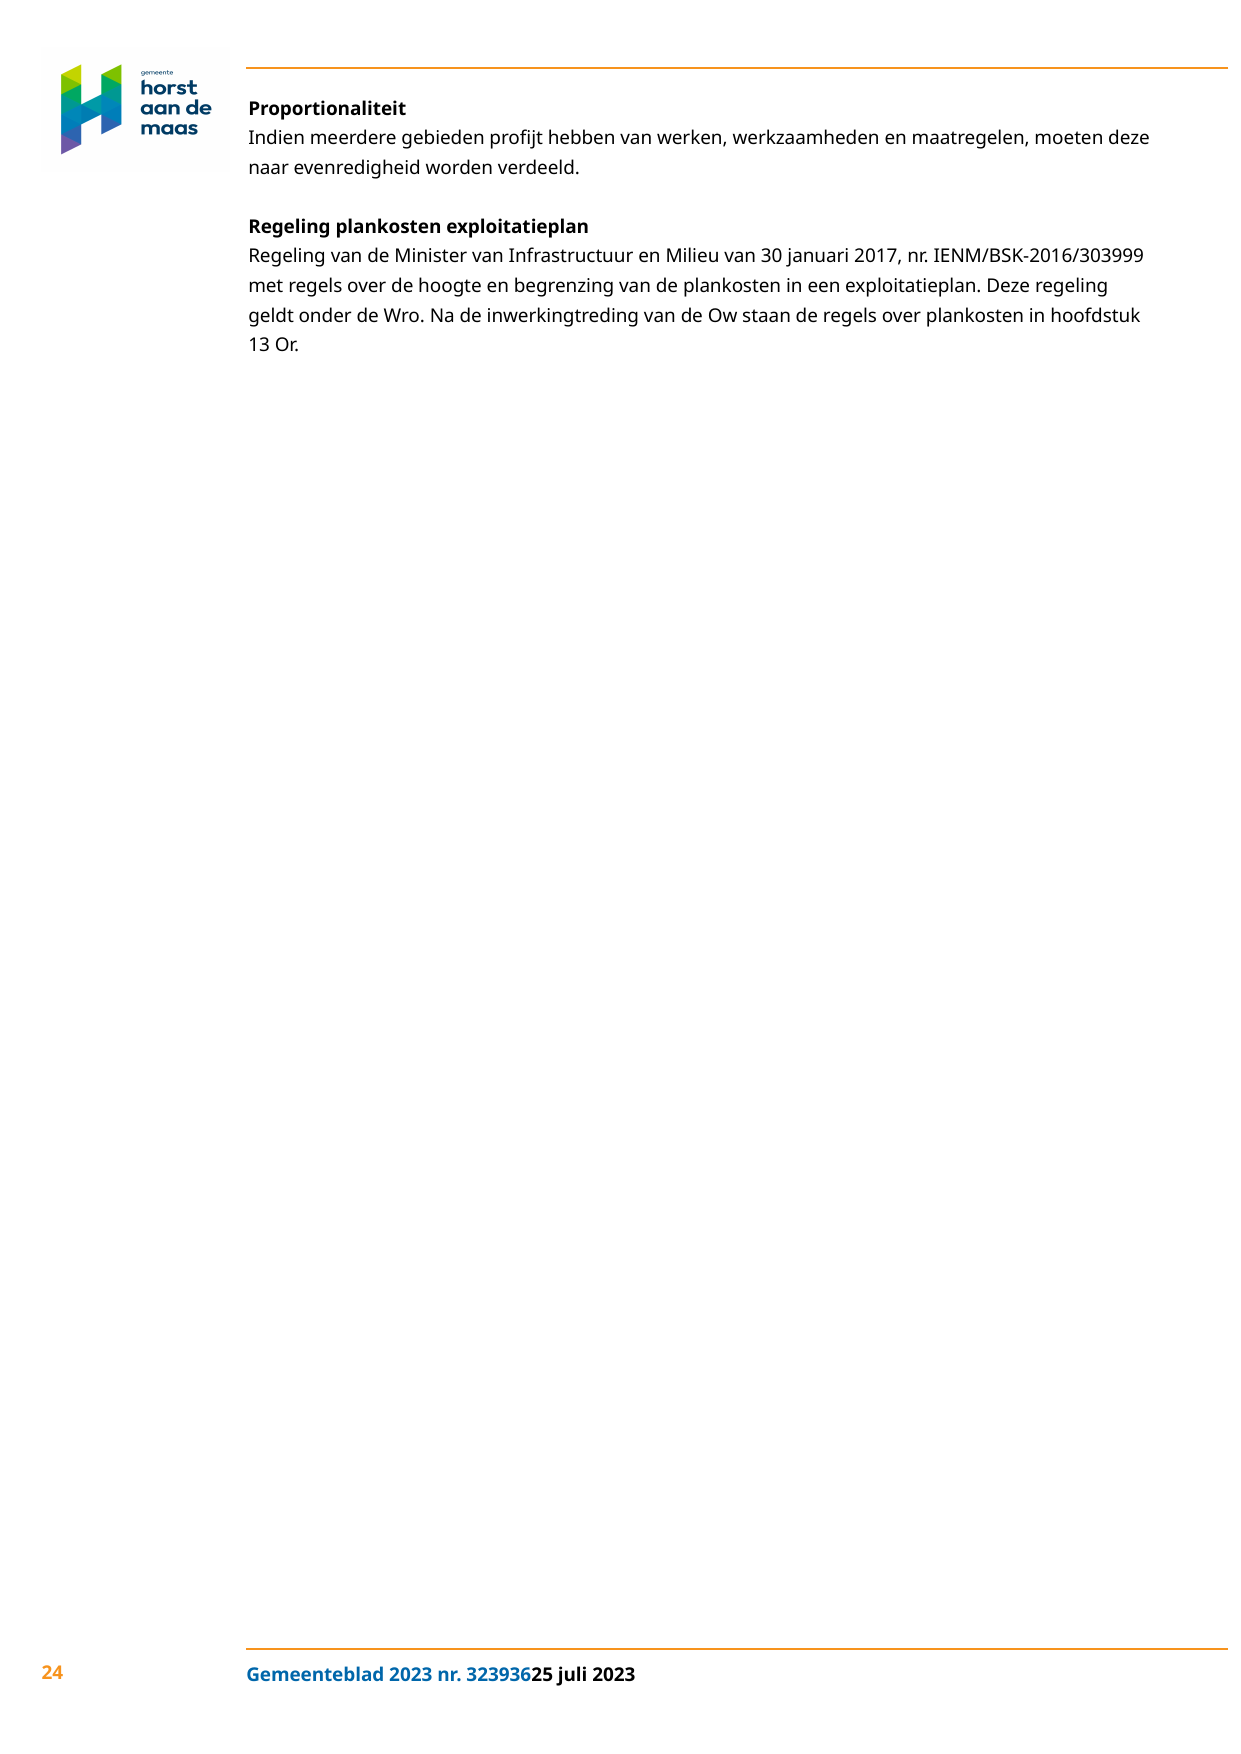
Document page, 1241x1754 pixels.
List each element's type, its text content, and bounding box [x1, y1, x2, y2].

text Regeling van de Minister van Infrastructuur en Milieu van 30 januari 2017, nr. IENM/BSK-2016/303999 met regels over de hoogte en begrenzing van de plankosten in een exploitatieplan. Deze regeling geldt onder de Wro. Na de inwerkingtreding van de Ow staan de regels over plankosten in hoofdstuk 13 Or. [248, 243, 1152, 357]
text Indien meerdere gebieden profijt hebben van werken, werkzaamheden en maatregelen, moeten deze naar evenredigheid worden verdeeld. [248, 124, 1152, 180]
text Regeling plankosten exploitatieplan [248, 213, 1152, 239]
text Proportionaliteit [248, 95, 1152, 121]
picture [41, 47, 231, 172]
